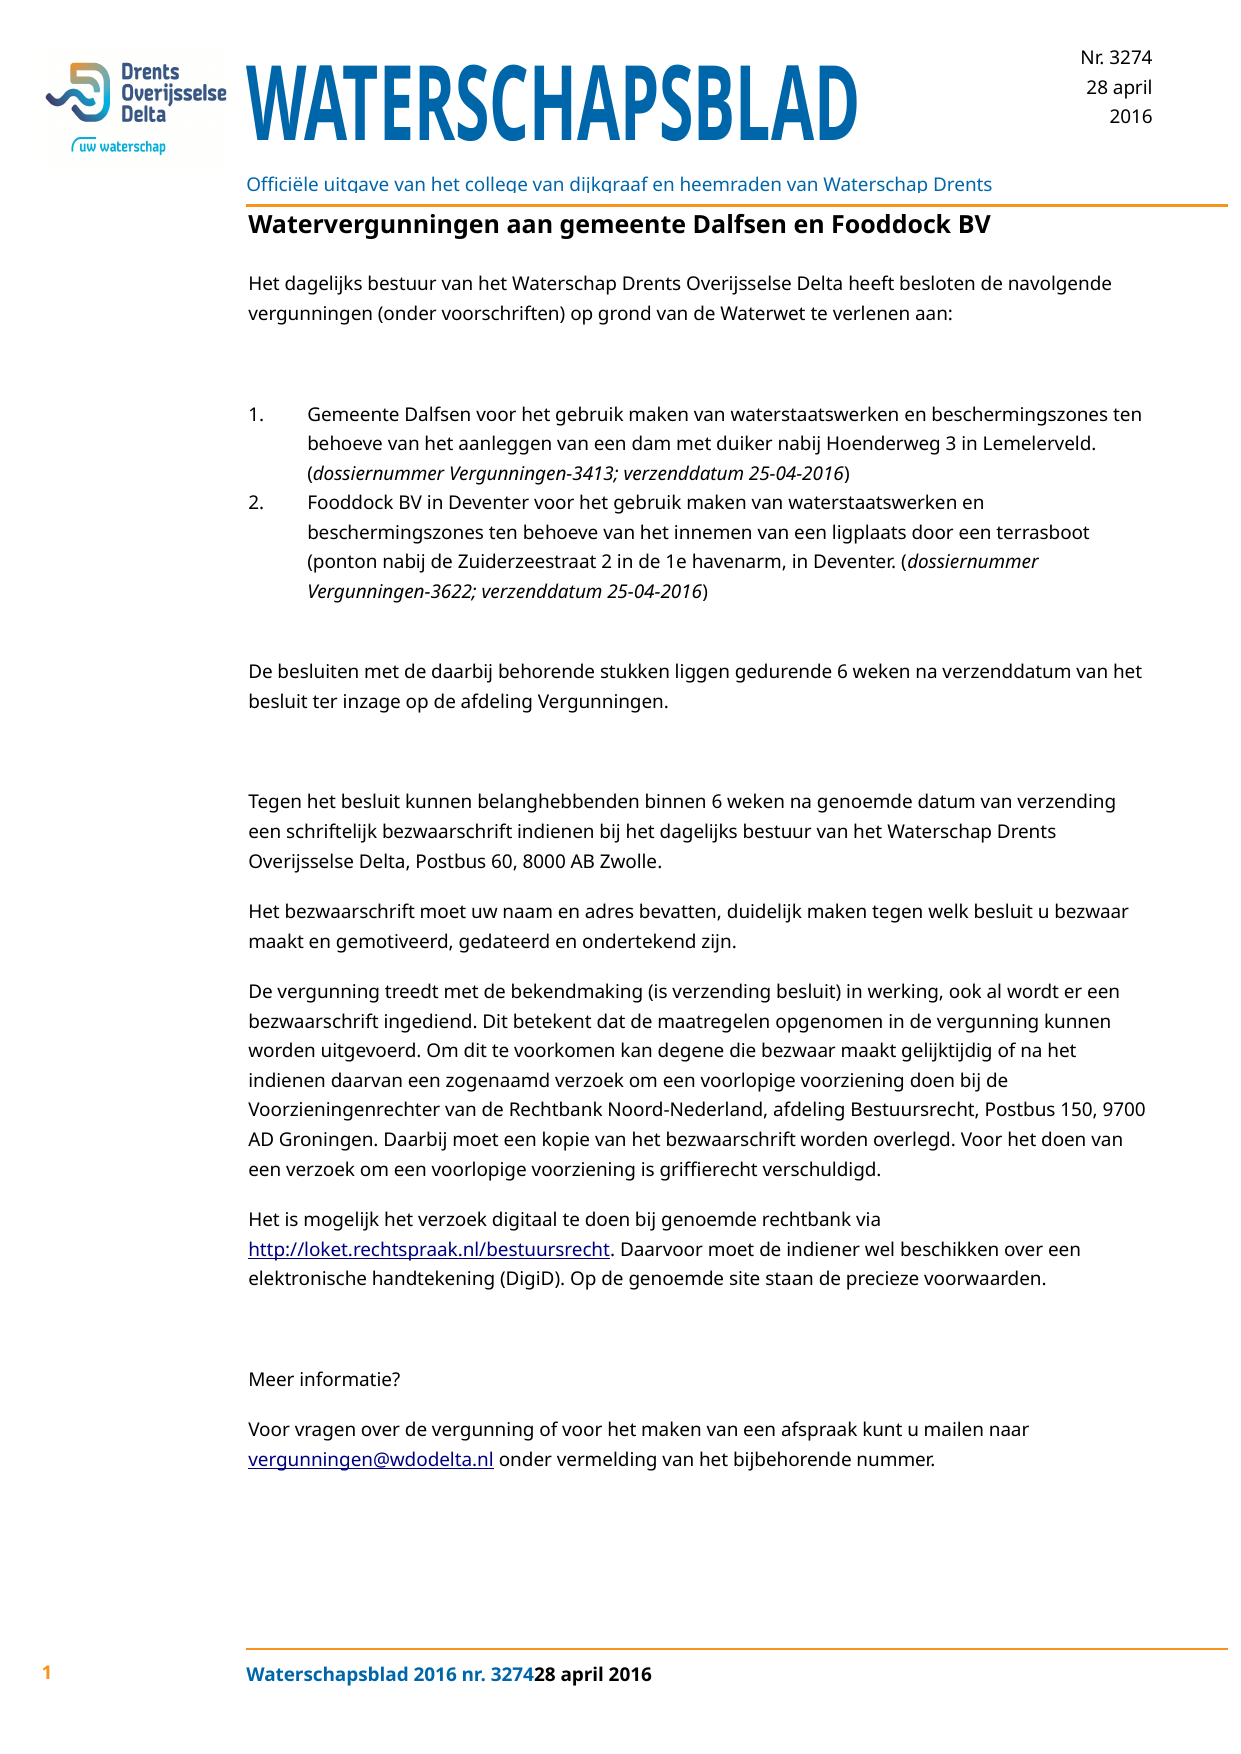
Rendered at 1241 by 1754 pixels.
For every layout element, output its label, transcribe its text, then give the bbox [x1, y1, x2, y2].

text Het bezwaarschrift moet uw naam en adres bevatten, duidelijk maken tegen welk besluit u bezwaar maakt en gemotiveerd, gedateerd en ondertekend zijn. [248, 898, 1152, 953]
text De vergunning treedt met de bekendmaking (is verzending besluit) in werking, ook al wordt er een bezwaarschrift ingediend. Dit betekent dat de maatregelen opgenomen in de vergunning kunnen worden uitgevoerd. Om dit te voorkomen kan degene die bezwaar maakt gelijktijdig of na het indienen daarvan een zogenaamd verzoek om een voorlopige voorziening doen bij de Voorzieningenrechter van de Rechtbank Noord-Nederland, afdeling Bestuursrecht, Postbus 150, 9700 AD Groningen. Daarbij moet een kopie van het bezwaarschrift worden overlegd. Voor het doen van een verzoek om een voorlopige voorziening is griffierecht verschuldigd. [248, 978, 1152, 1181]
list Gemeente Dalfsen voor het gebruik maken van waterstaatswerken en beschermingszones ten behoeve van het aanleggen van een dam met duiker nabij Hoenderweg 3 in Lemelerveld. (dossiernummer Vergunningen-3413; verzenddatum 25-04-2016) [248, 401, 1152, 486]
text Meer informatie? [248, 1366, 1152, 1392]
text Het dagelijks bestuur van het Waterschap Drents Overijsselse Delta heeft besloten de navolgende vergunningen (onder voorschriften) op grond van de Waterwet te verlenen aan: [248, 270, 1152, 326]
text Watervergunningen aan gemeente Dalfsen en Fooddock BV [248, 207, 1152, 241]
text De besluiten met de daarbij behorende stukken liggen gedurende 6 weken na verzenddatum van het besluit ter inzage op de afdeling Vergunningen. [248, 658, 1152, 713]
picture [41, 47, 231, 172]
text Het is mogelijk het verzoek digitaal te doen bij genoemde rechtbank via http://loket.rechtspraak.nl/bestuursrecht. Daarvoor moet de indiener wel beschikken over een elektronische handtekening (DigiD). Op de genoemde site staan de precieze voorwaarden. [248, 1206, 1152, 1291]
text Tegen het besluit kunnen belanghebbenden binnen 6 weken na genoemde datum van verzending een schriftelijk bezwaarschrift indienen bij het dagelijks bestuur van het Waterschap Drents Overijsselse Delta, Postbus 60, 8000 AB Zwolle. [248, 789, 1152, 873]
text Voor vragen over de vergunning of voor het maken van een afspraak kunt u mailen naar vergunningen@wdodelta.nl onder vermelding van het bijbehorende nummer. [248, 1417, 1152, 1472]
list Fooddock BV in Deventer voor het gebruik maken van waterstaatswerken en beschermingszones ten behoeve van het innemen van een ligplaats door een terrasboot (ponton nabij de Zuiderzeestraat 2 in de 1e havenarm, in Deventer. (dossiernummer Vergunningen-3622; verzenddatum 25-04-2016) [248, 489, 1152, 604]
